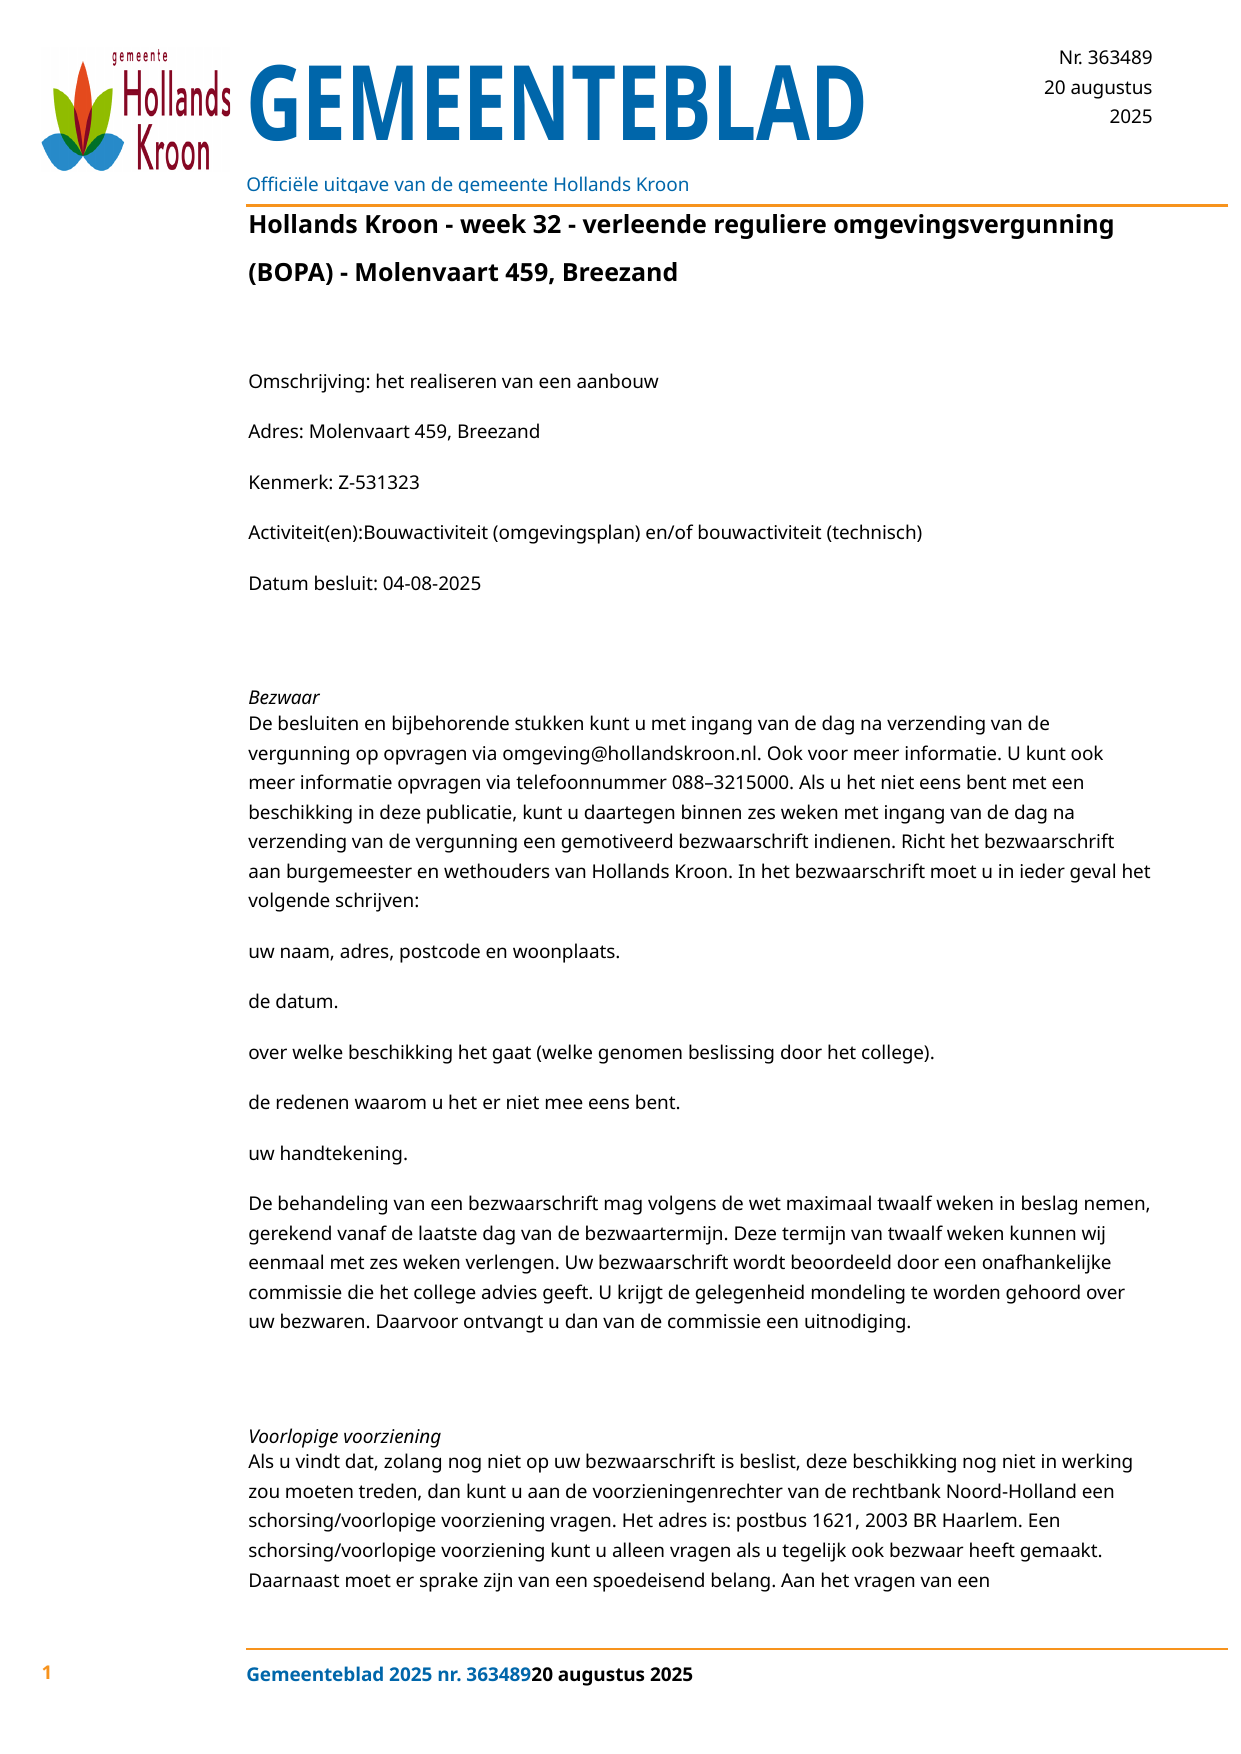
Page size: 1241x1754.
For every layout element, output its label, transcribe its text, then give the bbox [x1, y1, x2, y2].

text Datum besluit: 04-08-2025 [248, 570, 1152, 596]
text Omschrijving: het realiseren van een aanbouw [248, 368, 1152, 394]
text Kenmerk: Z-531323 [248, 469, 1152, 495]
text Als u vindt dat, zolang nog niet op uw bezwaarschrift is beslist, deze beschikking nog niet in werking zou moeten treden, dan kunt u aan de voorzieningenrechter van de rechtbank Noord-Holland een schorsing/voorlopige voorziening vragen. Het adres is: postbus 1621, 2003 BR Haarlem. Een schorsing/voorlopige voorziening kunt u alleen vragen als u tegelijk ook bezwaar heeft gemaakt. Daarnaast moet er sprake zijn van een spoedeisend belang. Aan het vragen van een [248, 1448, 1152, 1593]
text Hollands Kroon - week 32 - verleende reguliere omgevingsvergunning (BOPA) - Molenvaart 459, Breezand [248, 207, 1152, 288]
text de redenen waarom u het er niet mee eens bent. [248, 1089, 1152, 1115]
text Activiteit(en):Bouwactiviteit (omgevingsplan) en/of bouwactiviteit (technisch) [248, 519, 1152, 545]
picture [41, 47, 231, 172]
text De besluiten en bijbehorende stukken kunt u met ingang van de dag na verzending van de vergunning op opvragen via omgeving@hollandskroon.nl. Ook voor meer informatie. U kunt ook meer informatie opvragen via telefoonnummer 088–3215000. Als u het niet eens bent met een beschikking in deze publicatie, kunt u daartegen binnen zes weken met ingang van de dag na verzending van de vergunning een gemotiveerd bezwaarschrift indienen. Richt het bezwaarschrift aan burgemeester en wethouders van Hollands Kroon. In het bezwaarschrift moet u in ieder geval het volgende schrijven: [248, 710, 1152, 913]
text uw naam, adres, postcode en woonplaats. [248, 938, 1152, 964]
text Bezwaar [248, 684, 1152, 710]
text over welke beschikking het gaat (welke genomen beslissing door het college). [248, 1039, 1152, 1064]
text uw handtekening. [248, 1140, 1152, 1165]
text Adres: Molenvaart 459, Breezand [248, 419, 1152, 444]
text Voorlopige voorziening [248, 1423, 1152, 1448]
text de datum. [248, 988, 1152, 1014]
text De behandeling van een bezwaarschrift mag volgens de wet maximaal twaalf weken in beslag nemen, gerekend vanaf de laatste dag van de bezwaartermijn. Deze termijn van twaalf weken kunnen wij eenmaal met zes weken verlengen. Uw bezwaarschrift wordt beoordeeld door een onafhankelijke commissie die het college advies geeft. U krijgt de gelegenheid mondeling te worden gehoord over uw bezwaren. Daarvoor ontvangt u dan van de commissie een uitnodiging. [248, 1190, 1152, 1334]
